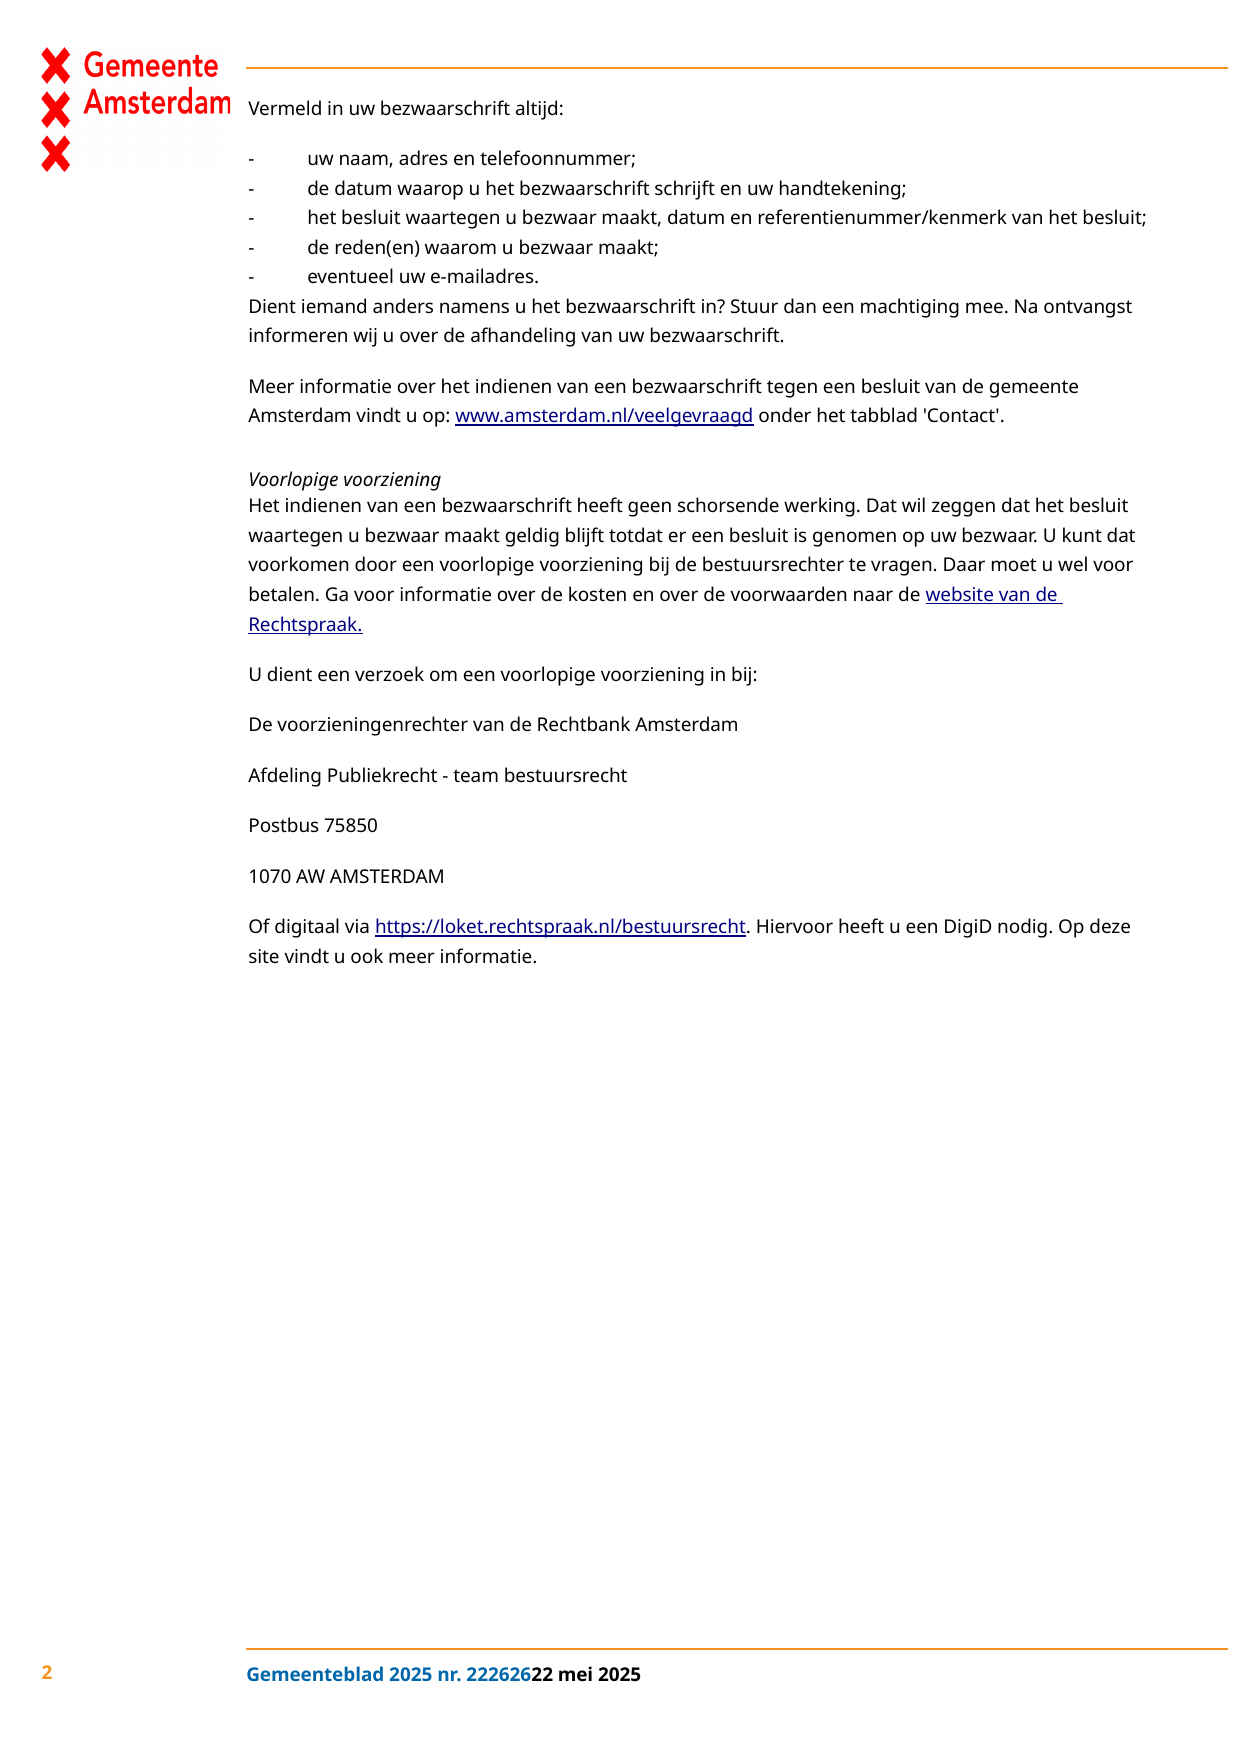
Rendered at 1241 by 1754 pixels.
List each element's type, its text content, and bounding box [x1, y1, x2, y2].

text Postbus 75850 [248, 812, 1152, 838]
text Afdeling Publiekrecht - team bestuursrecht [248, 762, 1152, 788]
list de reden(en) waarom u bezwaar maakt; [248, 234, 1152, 260]
text Of digitaal via https://loket.rechtspraak.nl/bestuursrecht. Hiervoor heeft u een DigiD nodig. Op deze site vindt u ook meer informatie. [248, 913, 1152, 968]
list uw naam, adres en telefoonnummer; [248, 145, 1152, 171]
text U dient een verzoek om een voorlopige voorziening in bij: [248, 661, 1152, 687]
text Voorlopige voorziening [248, 467, 1152, 492]
text Het indienen van een bezwaarschrift heeft geen schorsende werking. Dat wil zeggen dat het besluit waartegen u bezwaar maakt geldig blijft totdat er een besluit is genomen op uw bezwaar. U kunt dat voorkomen door een voorlopige voorziening bij de bestuursrechter te vragen. Daar moet u wel voor betalen. Ga voor informatie over de kosten en over de voorwaarden naar de website van de Rechtspraak. [248, 492, 1152, 636]
text Meer informatie over het indienen van een bezwaarschrift tegen een besluit van de gemeente Amsterdam vindt u op: www.amsterdam.nl/veelgevraagd onder het tabblad 'Contact'. [248, 373, 1152, 428]
text Vermeld in uw bezwaarschrift altijd: [248, 95, 1152, 121]
text De voorzieningenrechter van de Rechtbank Amsterdam [248, 712, 1152, 737]
text Dient iemand anders namens u het bezwaarschrift in? Stuur dan een machtiging mee. Na ontvangst informeren wij u over de afhandeling van uw bezwaarschrift. [248, 293, 1152, 348]
list de datum waarop u het bezwaarschrift schrijft en uw handtekening; [248, 175, 1152, 201]
list eventueel uw e-mailadres. [248, 263, 1152, 289]
list het besluit waartegen u bezwaar maakt, datum en referentienummer/kenmerk van het besluit; [248, 204, 1152, 230]
text 1070 AW AMSTERDAM [248, 863, 1152, 888]
picture [41, 47, 231, 172]
